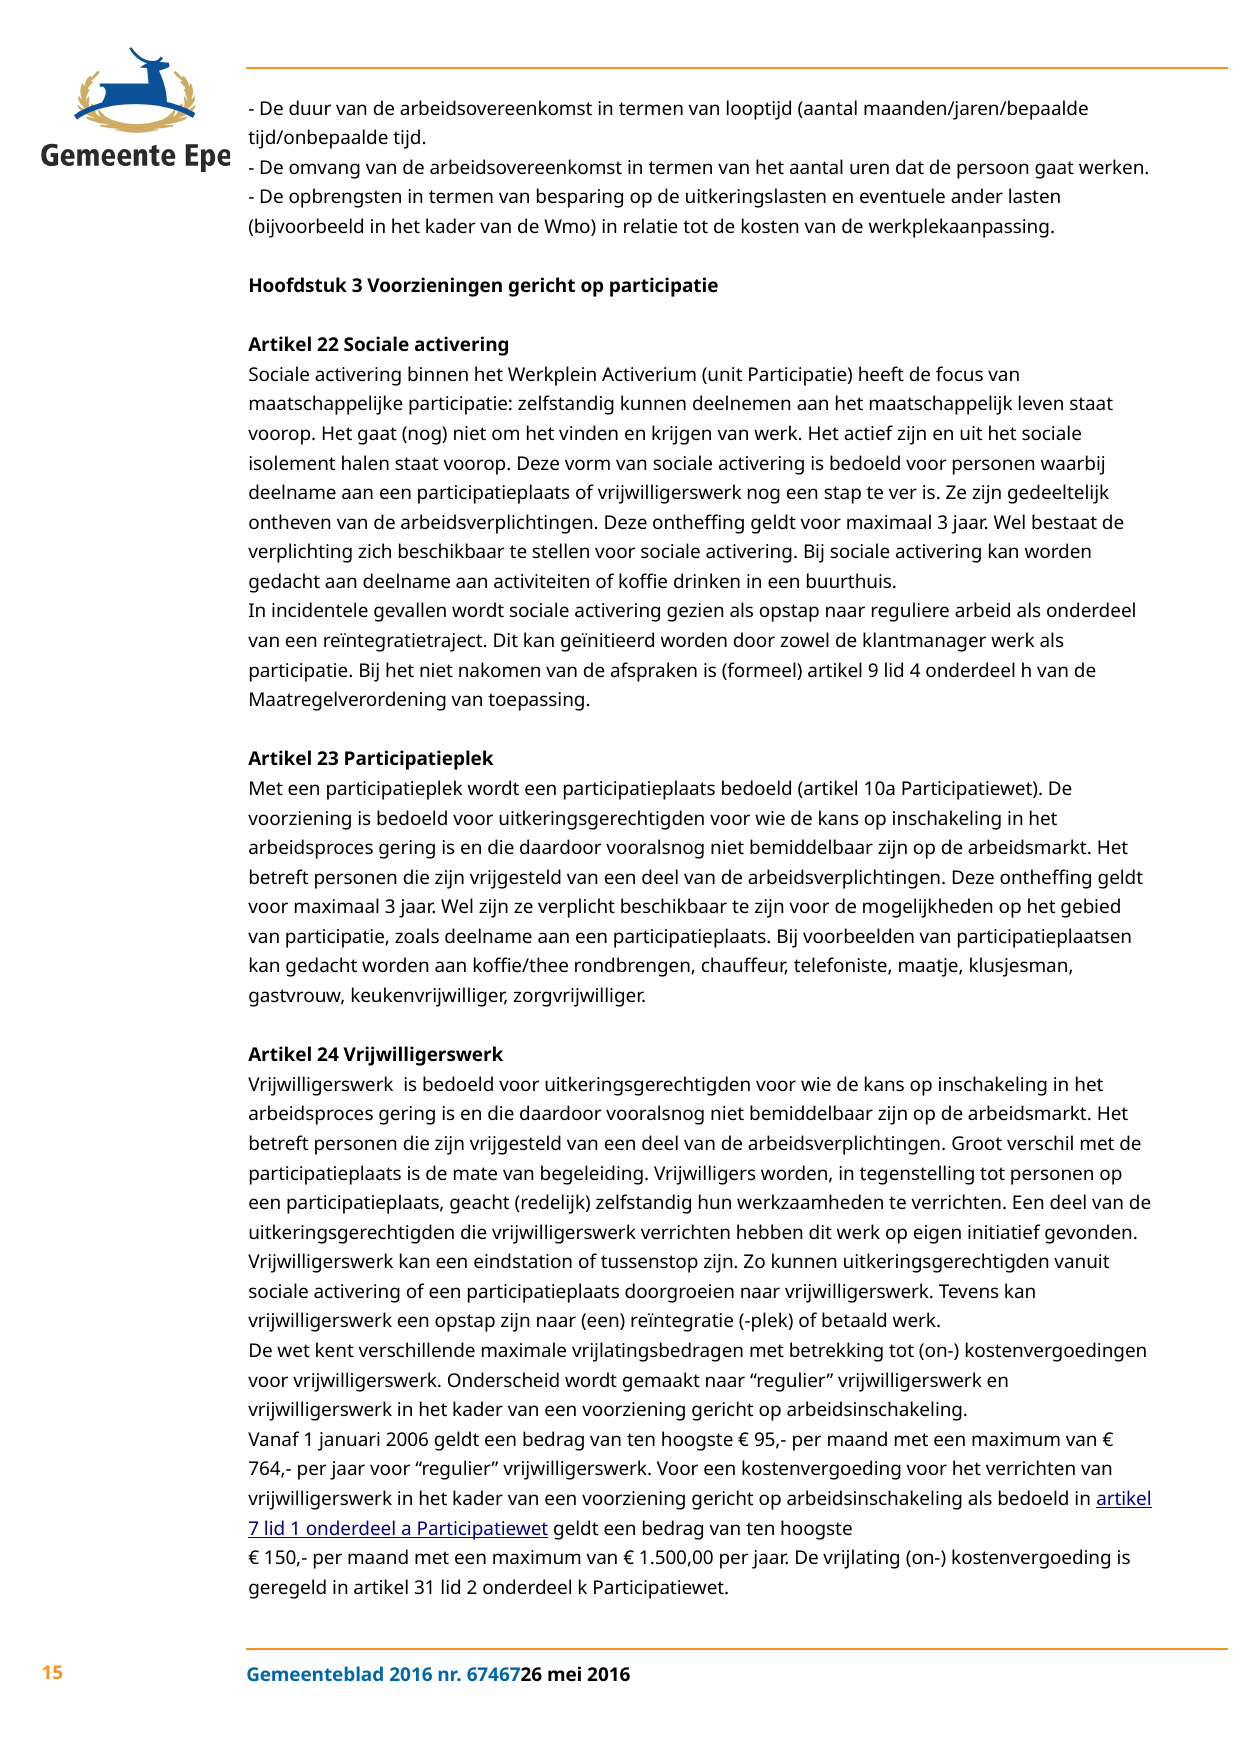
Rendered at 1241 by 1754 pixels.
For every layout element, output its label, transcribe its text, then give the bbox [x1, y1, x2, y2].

text Vanaf 1 januari 2006 geldt een bedrag van ten hoogste € 95,- per maand met een maximum van € 764,- per jaar voor “regulier” vrijwilligerswerk. Voor een kostenvergoeding voor het verrichten van vrijwilligerswerk in het kader van een voorziening gericht op arbeidsinschakeling als bedoeld in artikel 7 lid 1 onderdeel a Participatiewet geldt een bedrag van ten hoogste [248, 1426, 1152, 1541]
text Met een participatieplek wordt een participatieplaats bedoeld (artikel 10a Participatiewet). De voorziening is bedoeld voor uitkeringsgerechtigden voor wie de kans op inschakeling in het arbeidsproces gering is en die daardoor vooralsnog niet bemiddelbaar zijn op de arbeidsmarkt. Het betreft personen die zijn vrijgesteld van een deel van de arbeidsverplichtingen. Deze ontheffing geldt voor maximaal 3 jaar. Wel zijn ze verplicht beschikbaar te zijn voor de mogelijkheden op het gebied van participatie, zoals deelname aan een participatieplaats. Bij voorbeelden van participatieplaatsen kan gedacht worden aan koffie/thee rondbrengen, chauffeur, telefoniste, maatje, klusjesman, gastvrouw, keukenvrijwilliger, zorgvrijwilliger. [248, 775, 1152, 1008]
text Artikel 24 Vrijwilligerswerk [248, 1041, 1152, 1067]
text Hoofdstuk 3 Voorzieningen gericht op participatie [248, 272, 1152, 298]
text Vrijwilligerswerk is bedoeld voor uitkeringsgerechtigden voor wie de kans op inschakeling in het arbeidsproces gering is en die daardoor vooralsnog niet bemiddelbaar zijn op de arbeidsmarkt. Het betreft personen die zijn vrijgesteld van een deel van de arbeidsverplichtingen. Groot verschil met de participatieplaats is de mate van begeleiding. Vrijwilligers worden, in tegenstelling tot personen op een participatieplaats, geacht (redelijk) zelfstandig hun werkzaamheden te verrichten. Een deel van de uitkeringsgerechtigden die vrijwilligerswerk verrichten hebben dit werk op eigen initiatief gevonden. Vrijwilligerswerk kan een eindstation of tussenstop zijn. Zo kunnen uitkeringsgerechtigden vanuit sociale activering of een participatieplaats doorgroeien naar vrijwilligerswerk. Tevens kan vrijwilligerswerk een opstap zijn naar (een) reïntegratie (-plek) of betaald werk. [248, 1071, 1152, 1333]
text - De duur van de arbeidsovereenkomst in termen van looptijd (aantal maanden/jaren/bepaalde tijd/onbepaalde tijd. [248, 95, 1152, 150]
text De wet kent verschillende maximale vrijlatingsbedragen met betrekking tot (on-) kostenvergoedingen voor vrijwilligerswerk. Onderscheid wordt gemaakt naar “regulier” vrijwilligerswerk en vrijwilligerswerk in het kader van een voorziening gericht op arbeidsinschakeling. [248, 1337, 1152, 1422]
text - De opbrengsten in termen van besparing op de uitkeringslasten en eventuele ander lasten (bijvoorbeeld in het kader van de Wmo) in relatie tot de kosten van de werkplekaanpassing. [248, 183, 1152, 239]
text Artikel 23 Participatieplek [248, 746, 1152, 771]
text In incidentele gevallen wordt sociale activering gezien als opstap naar reguliere arbeid als onderdeel van een reïntegratietraject. Dit kan geïnitieerd worden door zowel de klantmanager werk als participatie. Bij het niet nakomen van de afspraken is (formeel) artikel 9 lid 4 onderdeel h van de Maatregelverordening van toepassing. [248, 598, 1152, 712]
text Sociale activering binnen het Werkplein Activerium (unit Participatie) heeft de focus van maatschappelijke participatie: zelfstandig kunnen deelnemen aan het maatschappelijk leven staat voorop. Het gaat (nog) niet om het vinden en krijgen van werk. Het actief zijn en uit het sociale isolement halen staat voorop. Deze vorm van sociale activering is bedoeld voor personen waarbij deelname aan een participatieplaats of vrijwilligerswerk nog een stap te ver is. Ze zijn gedeeltelijk ontheven van de arbeidsverplichtingen. Deze ontheffing geldt voor maximaal 3 jaar. Wel bestaat de verplichting zich beschikbaar te stellen voor sociale activering. Bij sociale activering kan worden gedacht aan deelname aan activiteiten of koffie drinken in een buurthuis. [248, 361, 1152, 594]
text - De omvang van de arbeidsovereenkomst in termen van het aantal uren dat de persoon gaat werken. [248, 154, 1152, 180]
picture [41, 47, 231, 172]
text € 150,- per maand met een maximum van € 1.500,00 per jaar. De vrijlating (on-) kostenvergoeding is geregeld in artikel 31 lid 2 onderdeel k Participatiewet. [248, 1544, 1152, 1600]
text Artikel 22 Sociale activering [248, 331, 1152, 357]
